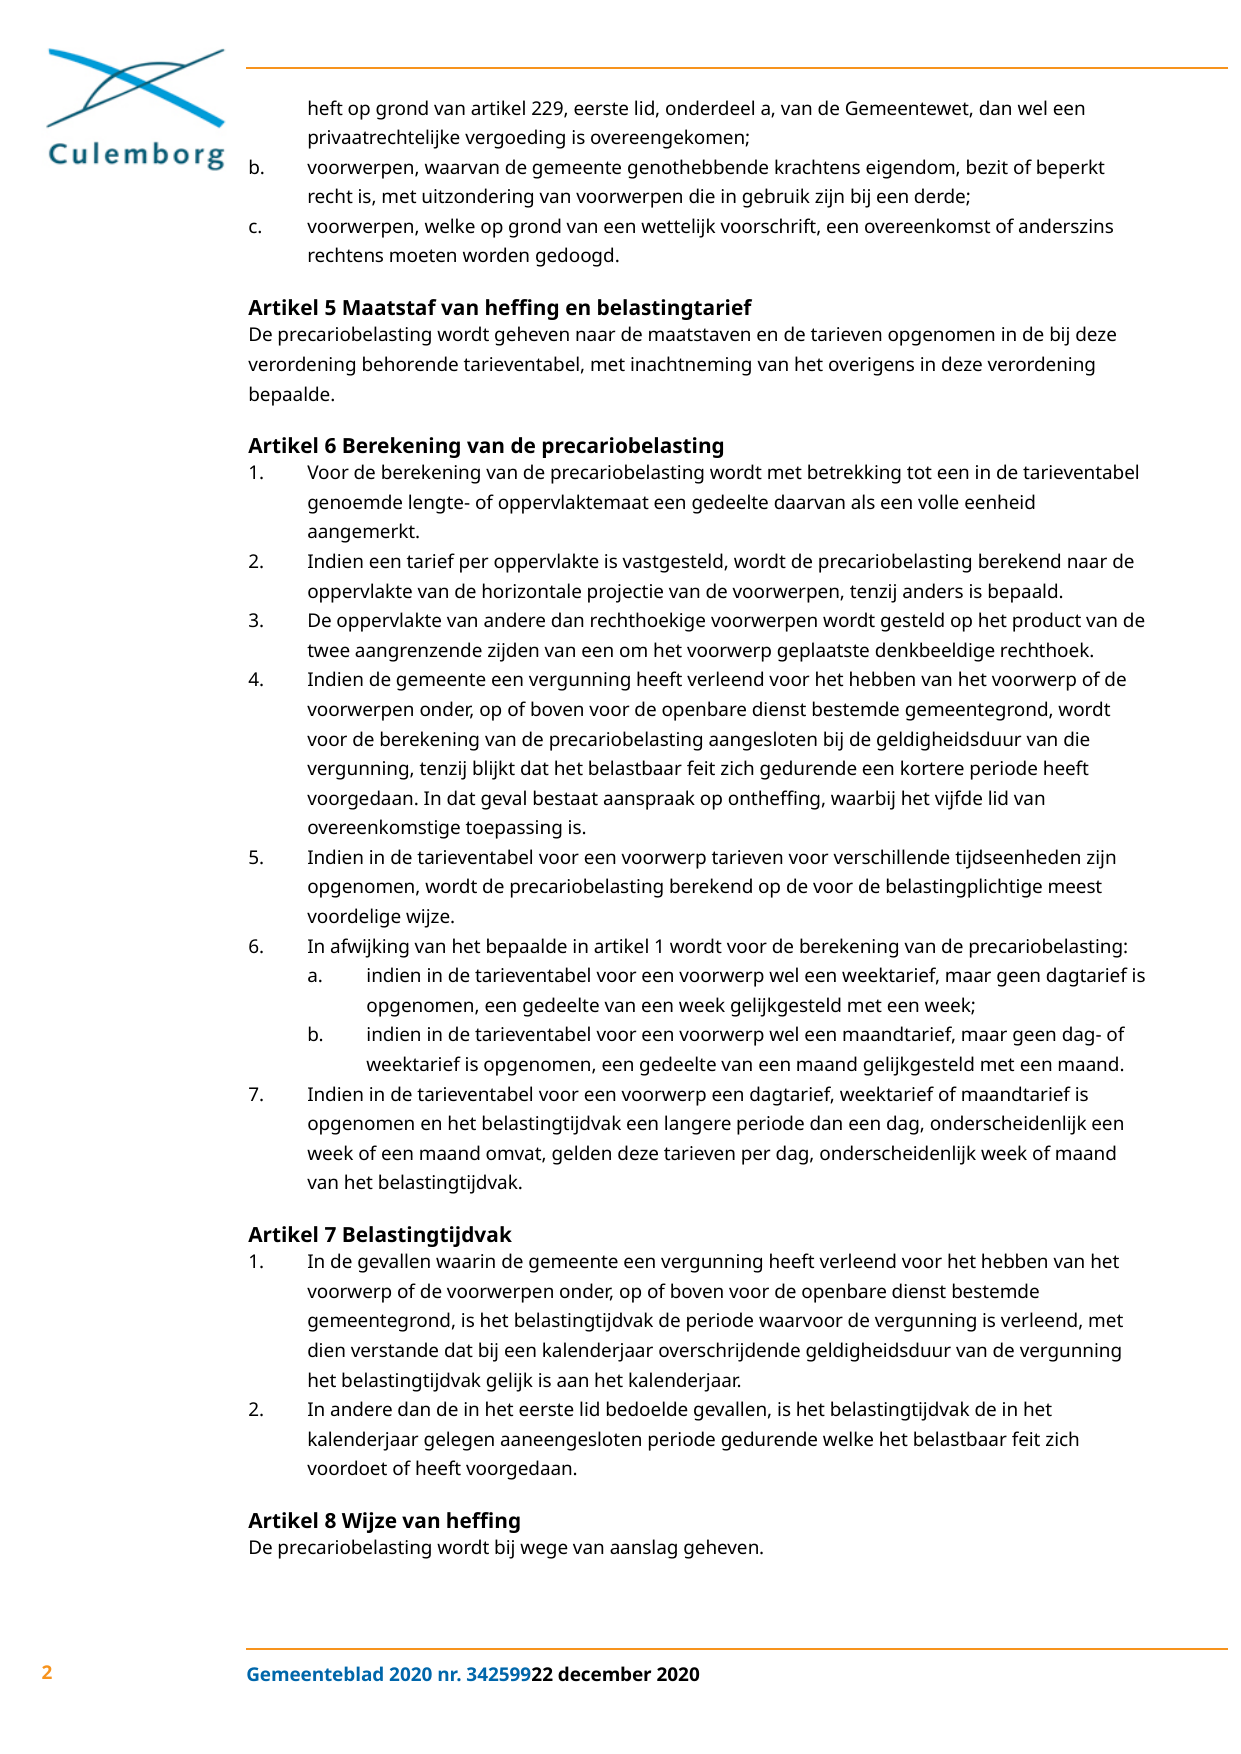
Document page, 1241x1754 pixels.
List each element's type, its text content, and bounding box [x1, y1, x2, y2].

list De oppervlakte van andere dan rechthoekige voorwerpen wordt gesteld op het product van de twee aangrenzende zijden van een om het voorwerp geplaatste denkbeeldige rechthoek. [248, 607, 1152, 663]
text Artikel 7 Belastingtijdvak [248, 1220, 1152, 1248]
text De precariobelasting wordt geheven naar de maatstaven en de tarieven opgenomen in de bij deze verordening behorende tarieventabel, met inachtneming van het overigens in deze verordening bepaalde. [248, 322, 1152, 406]
list Indien een tarief per oppervlakte is vastgesteld, wordt de precariobelasting berekend naar de oppervlakte van de horizontale projectie van de voorwerpen, tenzij anders is bepaald. [248, 548, 1152, 604]
list In afwijking van het bepaalde in artikel 1 wordt voor de berekening van de precariobelasting: [248, 933, 1152, 959]
list indien in de tarieventabel voor een voorwerp wel een maandtarief, maar geen dag- of weektarief is opgenomen, een gedeelte van een maand gelijkgesteld met een maand. [307, 1022, 1152, 1077]
list Indien in de tarieventabel voor een voorwerp een dagtarief, weektarief of maandtarief is opgenomen en het belastingtijdvak een langere periode dan een dag, onderscheidenlijk een week of een maand omvat, gelden deze tarieven per dag, onderscheidenlijk week of maand van het belastingtijdvak. [248, 1081, 1152, 1195]
list heft op grond van artikel 229, eerste lid, onderdeel a, van de Gemeentewet, dan wel een privaatrechtelijke vergoeding is overeengekomen; [248, 95, 1152, 150]
list Indien de gemeente een vergunning heeft verleend voor het hebben van het voorwerp of de voorwerpen onder, op of boven voor de openbare dienst bestemde gemeentegrond, wordt voor de berekening van de precariobelasting aangesloten bij de geldigheidsduur van die vergunning, tenzij blijkt dat het belastbaar feit zich gedurende een kortere periode heeft voorgedaan. In dat geval bestaat aanspraak op ontheffing, waarbij het vijfde lid van overeenkomstige toepassing is. [248, 667, 1152, 840]
text Artikel 5 Maatstaf van heffing en belastingtarief [248, 293, 1152, 322]
text Artikel 8 Wijze van heffing [248, 1506, 1152, 1534]
list In andere dan de in het eerste lid bedoelde gevallen, is het belastingtijdvak de in het kalenderjaar gelegen aaneengesloten periode gedurende welke het belastbaar feit zich voordoet of heeft voorgedaan. [248, 1396, 1152, 1481]
list voorwerpen, waarvan de gemeente genothebbende krachtens eigendom, bezit of beperkt recht is, met uitzondering van voorwerpen die in gebruik zijn bij een derde; [248, 154, 1152, 209]
list voorwerpen, welke op grond van een wettelijk voorschrift, een overeenkomst of anderszins rechtens moeten worden gedoogd. [248, 213, 1152, 268]
list Indien in de tarieventabel voor een voorwerp tarieven voor verschillende tijdseenheden zijn opgenomen, wordt de precariobelasting berekend op de voor de belastingplichtige meest voordelige wijze. [248, 844, 1152, 929]
picture [41, 47, 231, 172]
list In de gevallen waarin de gemeente een vergunning heeft verleend voor het hebben van het voorwerp of de voorwerpen onder, op of boven voor de openbare dienst bestemde gemeentegrond, is het belastingtijdvak de periode waarvoor de vergunning is verleend, met dien verstande dat bij een kalenderjaar overschrijdende geldigheidsduur van de vergunning het belastingtijdvak gelijk is aan het kalenderjaar. [248, 1248, 1152, 1392]
list Voor de berekening van de precariobelasting wordt met betrekking tot een in de tarieventabel genoemde lengte- of oppervlaktemaat een gedeelte daarvan als een volle eenheid aangemerkt. [248, 459, 1152, 544]
text Artikel 6 Berekening van de precariobelasting [248, 431, 1152, 459]
text De precariobelasting wordt bij wege van aanslag geheven. [248, 1534, 1152, 1560]
list indien in de tarieventabel voor een voorwerp wel een weektarief, maar geen dagtarief is opgenomen, een gedeelte van een week gelijkgesteld met een week; [307, 962, 1152, 1018]
